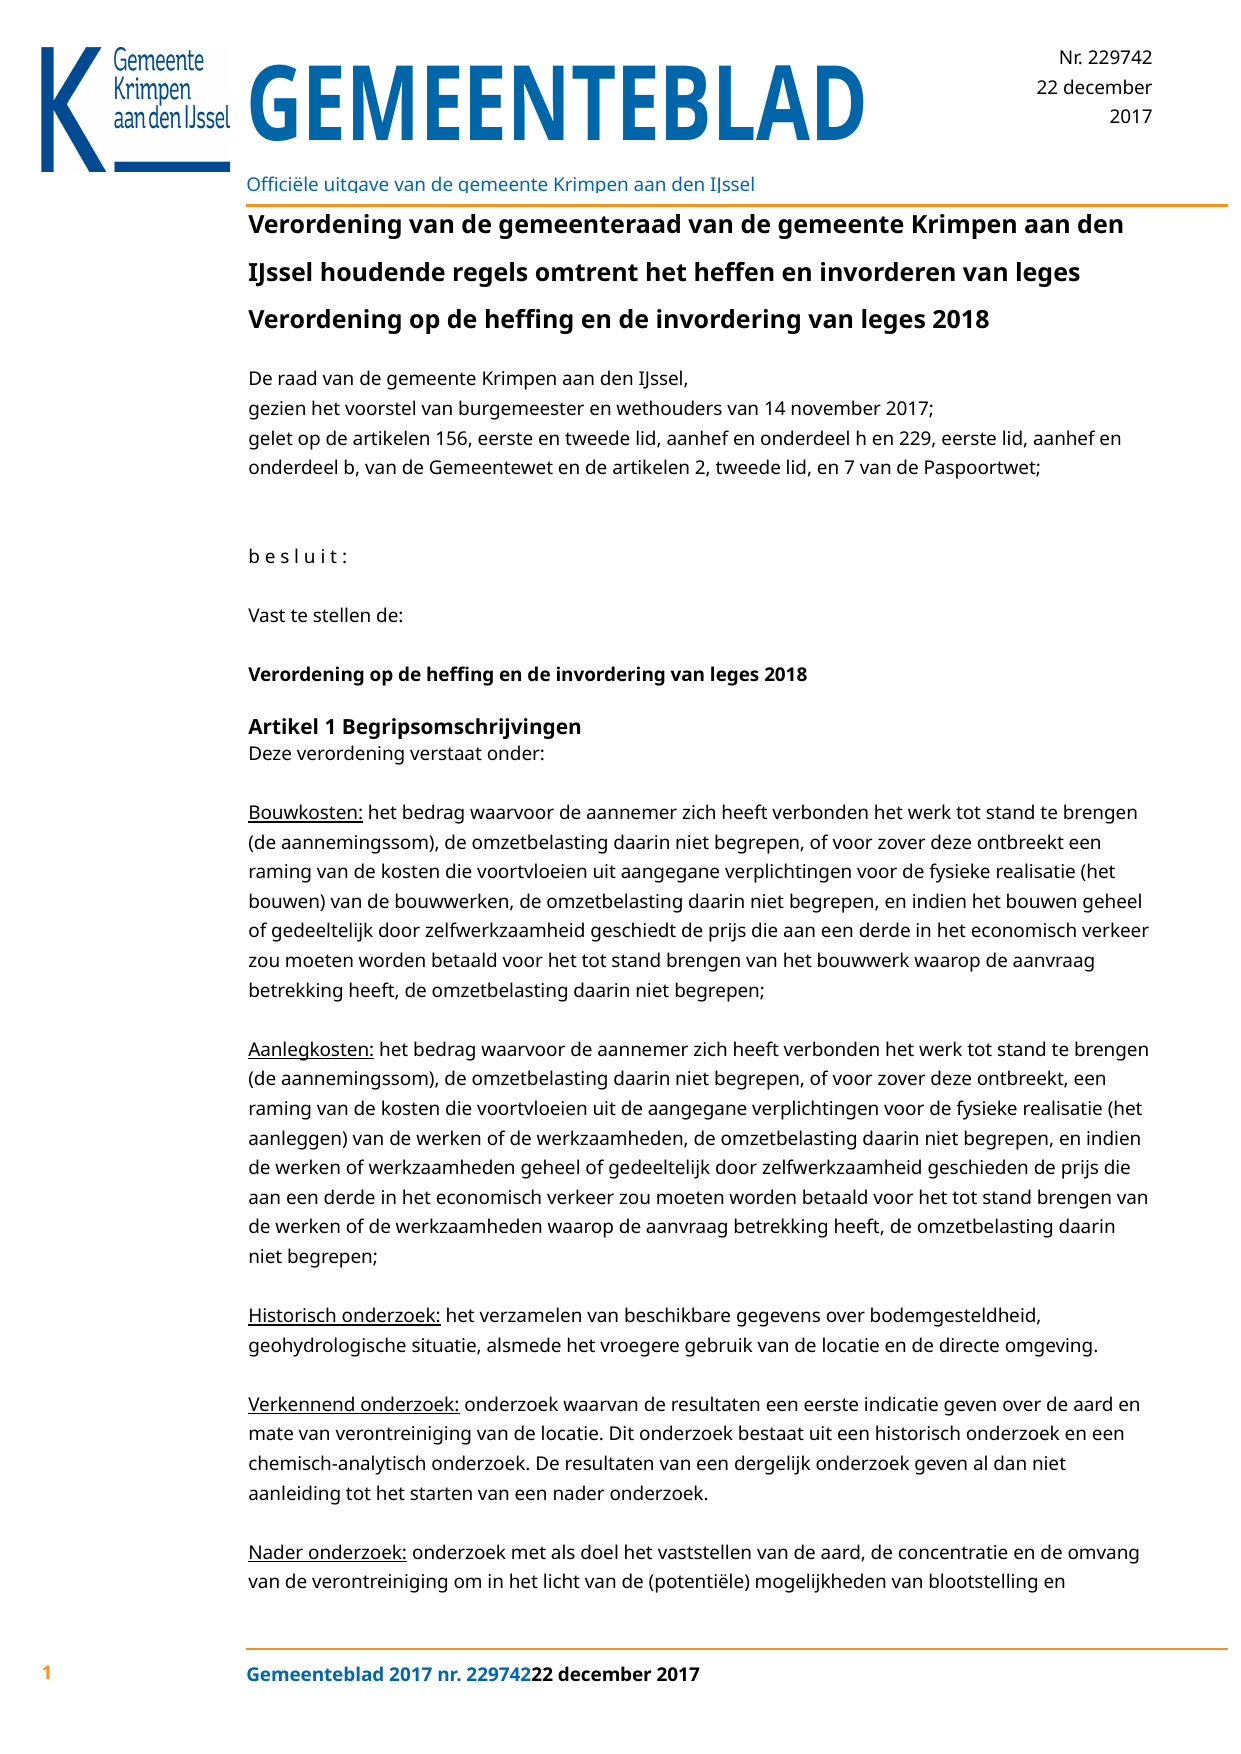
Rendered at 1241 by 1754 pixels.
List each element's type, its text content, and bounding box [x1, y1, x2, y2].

text gelet op de artikelen 156, eerste en tweede lid, aanhef en onderdeel h en 229, eerste lid, aanhef en onderdeel b, van de Gemeentewet en de artikelen 2, tweede lid, en 7 van de Paspoortwet; [248, 425, 1152, 480]
text Deze verordening verstaat onder: [248, 740, 1152, 766]
text Aanlegkosten: het bedrag waarvoor de aannemer zich heeft verbonden het werk tot stand te brengen (de aannemingssom), de omzetbelasting daarin niet begrepen, of voor zover deze ontbreekt, een raming van de kosten die voortvloeien uit de aangegane verplichtingen voor de fysieke realisatie (het aanleggen) van de werken of de werkzaamheden, de omzetbelasting daarin niet begrepen, en indien de werken of werkzaamheden geheel of gedeeltelijk door zelfwerkzaamheid geschieden de prijs die aan een derde in het economisch verkeer zou moeten worden betaald voor het tot stand brengen van de werken of de werkzaamheden waarop de aanvraag betrekking heeft, de omzetbelasting daarin niet begrepen; [248, 1036, 1152, 1269]
text Bouwkosten: het bedrag waarvoor de aannemer zich heeft verbonden het werk tot stand te brengen (de aannemingssom), de omzetbelasting daarin niet begrepen, of voor zover deze ontbreekt een raming van de kosten die voortvloeien uit aangegane verplichtingen voor de fysieke realisatie (het bouwen) van de bouwwerken, de omzetbelasting daarin niet begrepen, en indien het bouwen geheel of gedeeltelijk door zelfwerkzaamheid geschiedt de prijs die aan een derde in het economisch verkeer zou moeten worden betaald voor het tot stand brengen van het bouwwerk waarop de aanvraag betrekking heeft, de omzetbelasting daarin niet begrepen; [248, 799, 1152, 1003]
text Verordening van de gemeenteraad van de gemeente Krimpen aan den IJssel houdende regels omtrent het heffen en invorderen van leges Verordening op de heffing en de invordering van leges 2018 [248, 207, 1152, 336]
text Vast te stellen de: [248, 602, 1152, 628]
text b e s l u i t : [248, 543, 1152, 569]
text Verkennend onderzoek: onderzoek waarvan de resultaten een eerste indicatie geven over de aard en mate van verontreiniging van de locatie. Dit onderzoek bestaat uit een historisch onderzoek en een chemisch-analytisch onderzoek. De resultaten van een dergelijk onderzoek geven al dan niet aanleiding tot het starten van een nader onderzoek. [248, 1391, 1152, 1506]
text De raad van de gemeente Krimpen aan den IJssel, [248, 366, 1152, 391]
text Verordening op de heffing en de invordering van leges 2018 [248, 661, 1152, 687]
text Nader onderzoek: onderzoek met als doel het vaststellen van de aard, de concentratie en de omvang van de verontreiniging om in het licht van de (potentiële) mogelijkheden van blootstelling en [248, 1539, 1152, 1594]
text gezien het voorstel van burgemeester en wethouders van 14 november 2017; [248, 395, 1152, 421]
picture [41, 47, 231, 172]
text Historisch onderzoek: het verzamelen van beschikbare gegevens over bodemgesteldheid, geohydrologische situatie, alsmede het vroegere gebruik van de locatie en de directe omgeving. [248, 1302, 1152, 1358]
text Artikel 1 Begripsomschrijvingen [248, 712, 1152, 740]
